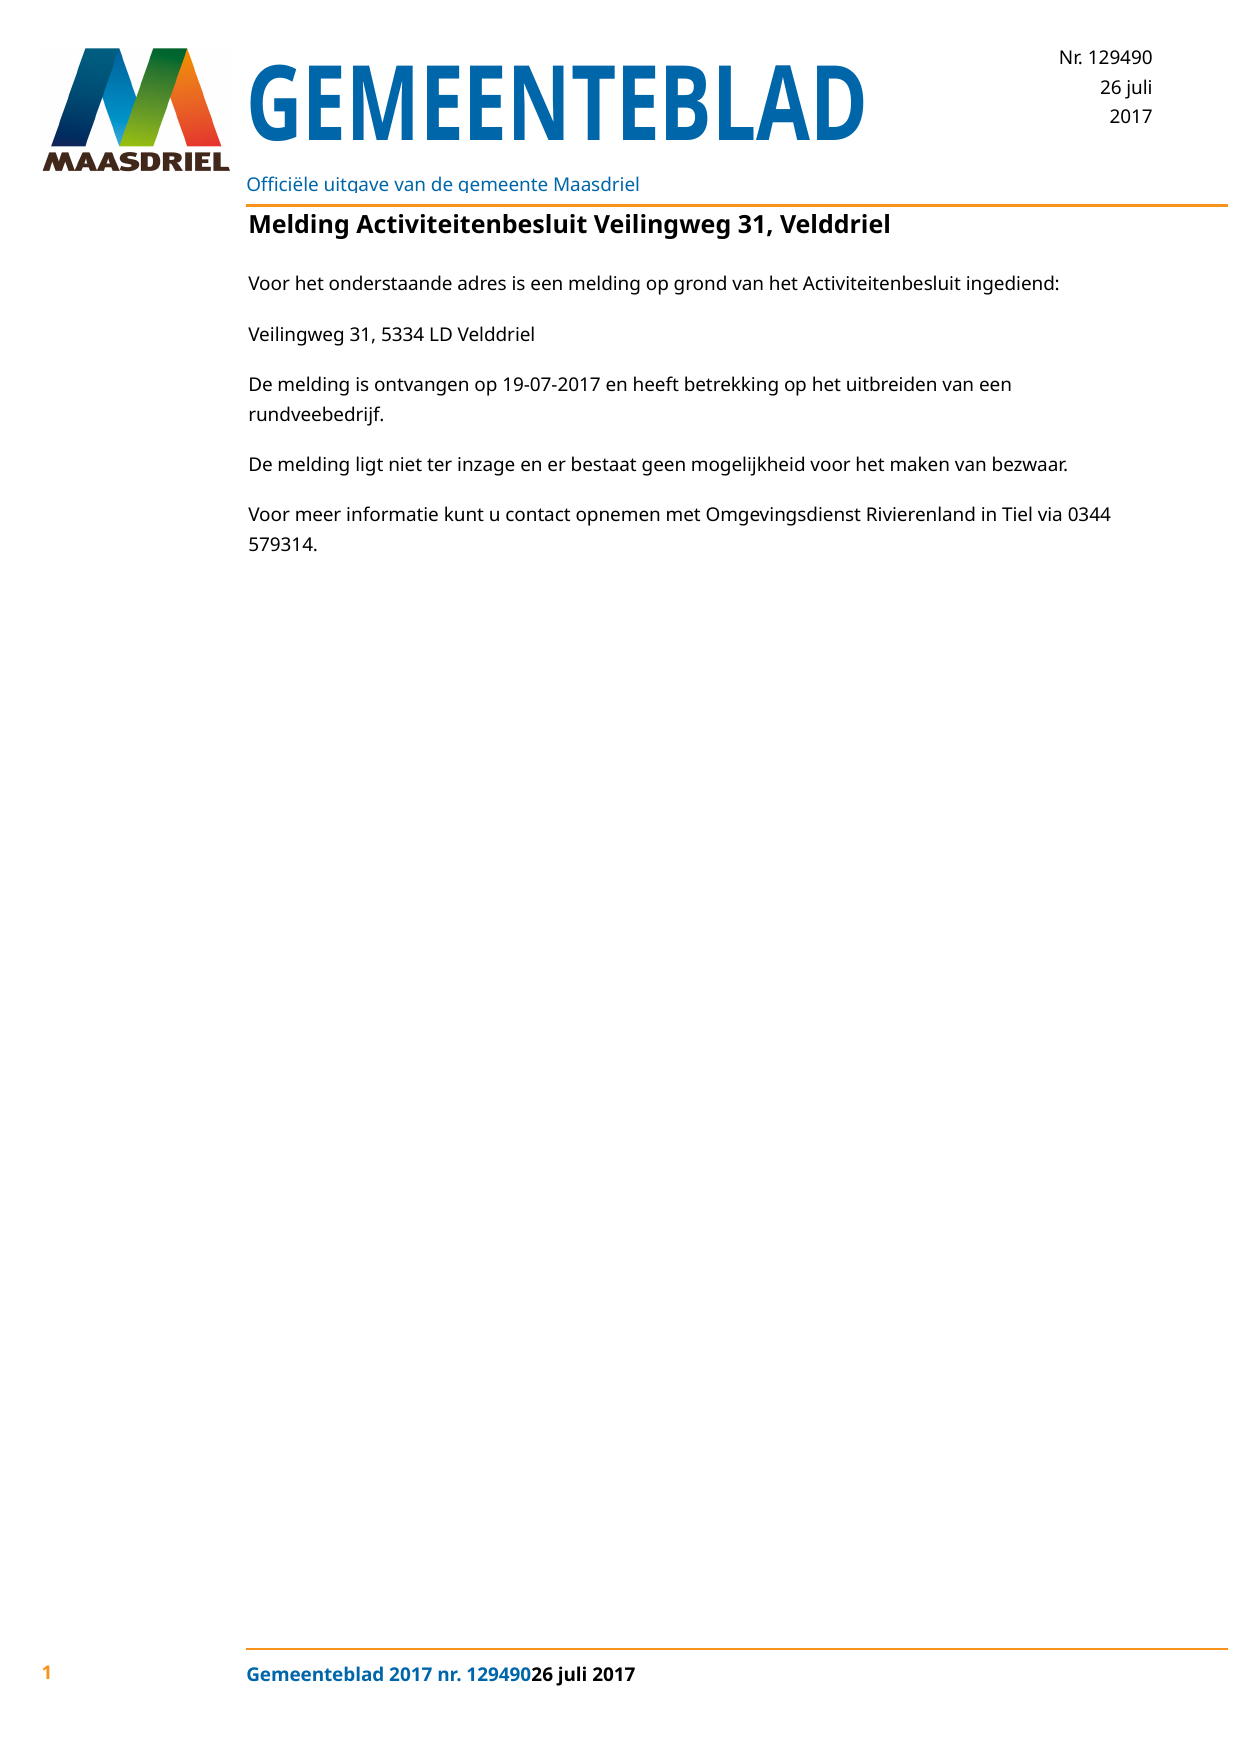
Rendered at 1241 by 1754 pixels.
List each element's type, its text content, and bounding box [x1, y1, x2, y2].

text Voor het onderstaande adres is een melding op grond van het Activiteitenbesluit ingediend: [248, 270, 1152, 296]
text Melding Activiteitenbesluit Veilingweg 31, Velddriel [248, 207, 1152, 241]
text De melding is ontvangen op 19-07-2017 en heeft betrekking op het uitbreiden van een rundveebedrijf. [248, 371, 1152, 426]
text Veilingweg 31, 5334 LD Velddriel [248, 321, 1152, 346]
text De melding ligt niet ter inzage en er bestaat geen mogelijkheid voor het maken van bezwaar. [248, 451, 1152, 477]
text Voor meer informatie kunt u contact opnemen met Omgevingsdienst Rivierenland in Tiel via 0344 579314. [248, 502, 1152, 557]
picture [41, 47, 231, 172]
